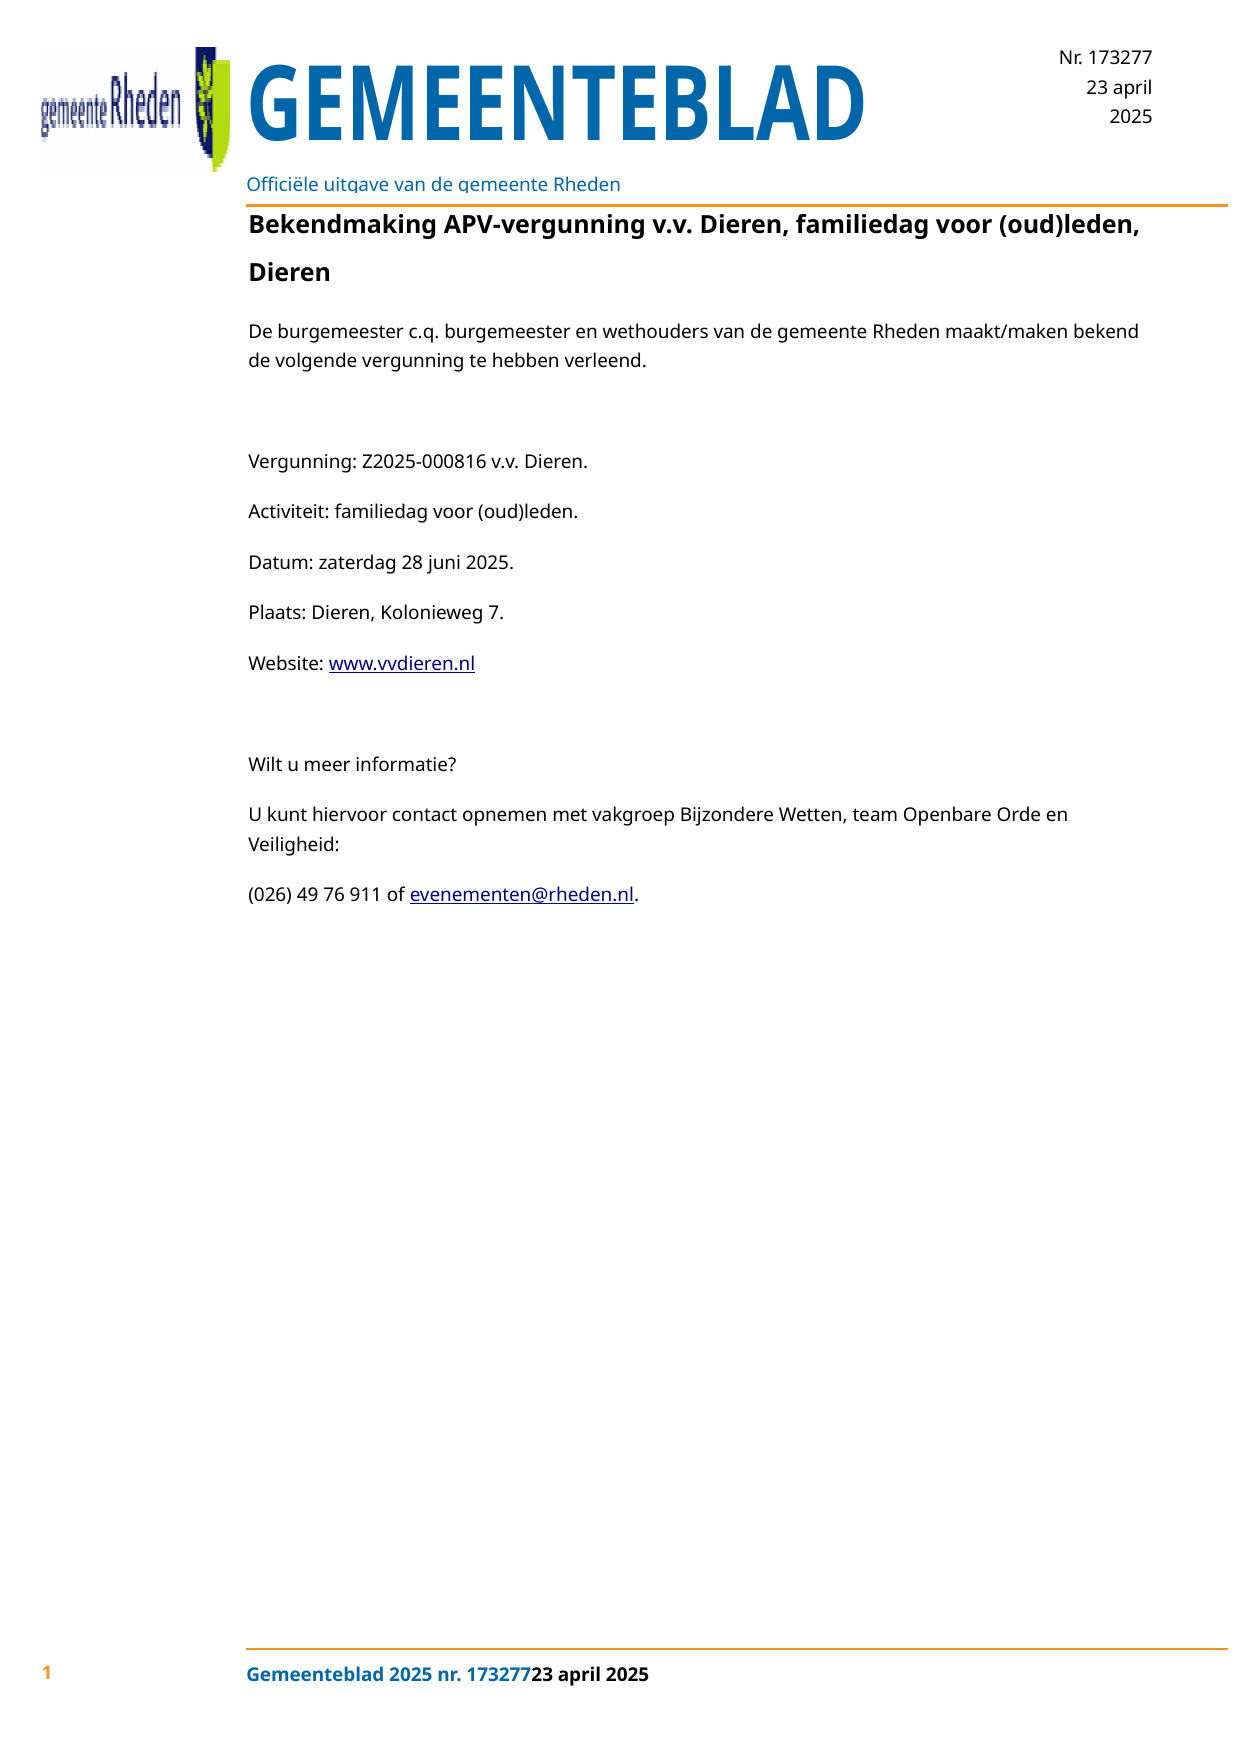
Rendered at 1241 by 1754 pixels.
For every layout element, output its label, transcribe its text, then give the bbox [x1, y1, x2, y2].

text De burgemeester c.q. burgemeester en wethouders van de gemeente Rheden maakt/maken bekend de volgende vergunning te hebben verleend. [248, 318, 1152, 373]
text Plaats: Dieren, Kolonieweg 7. [248, 599, 1152, 625]
picture [41, 47, 231, 172]
text Bekendmaking APV-vergunning v.v. Dieren, familiedag voor (oud)leden, Dieren [248, 207, 1152, 288]
text Vergunning: Z2025-000816 v.v. Dieren. [248, 448, 1152, 474]
text Datum: zaterdag 28 juni 2025. [248, 549, 1152, 575]
text Website: www.vvdieren.nl [248, 650, 1152, 676]
text U kunt hiervoor contact opnemen met vakgroep Bijzondere Wetten, team Openbare Orde en Veiligheid: [248, 801, 1152, 857]
text (026) 49 76 911 of evenementen@rheden.nl. [248, 881, 1152, 907]
text Wilt u meer informatie? [248, 751, 1152, 777]
text Activiteit: familiedag voor (oud)leden. [248, 499, 1152, 524]
